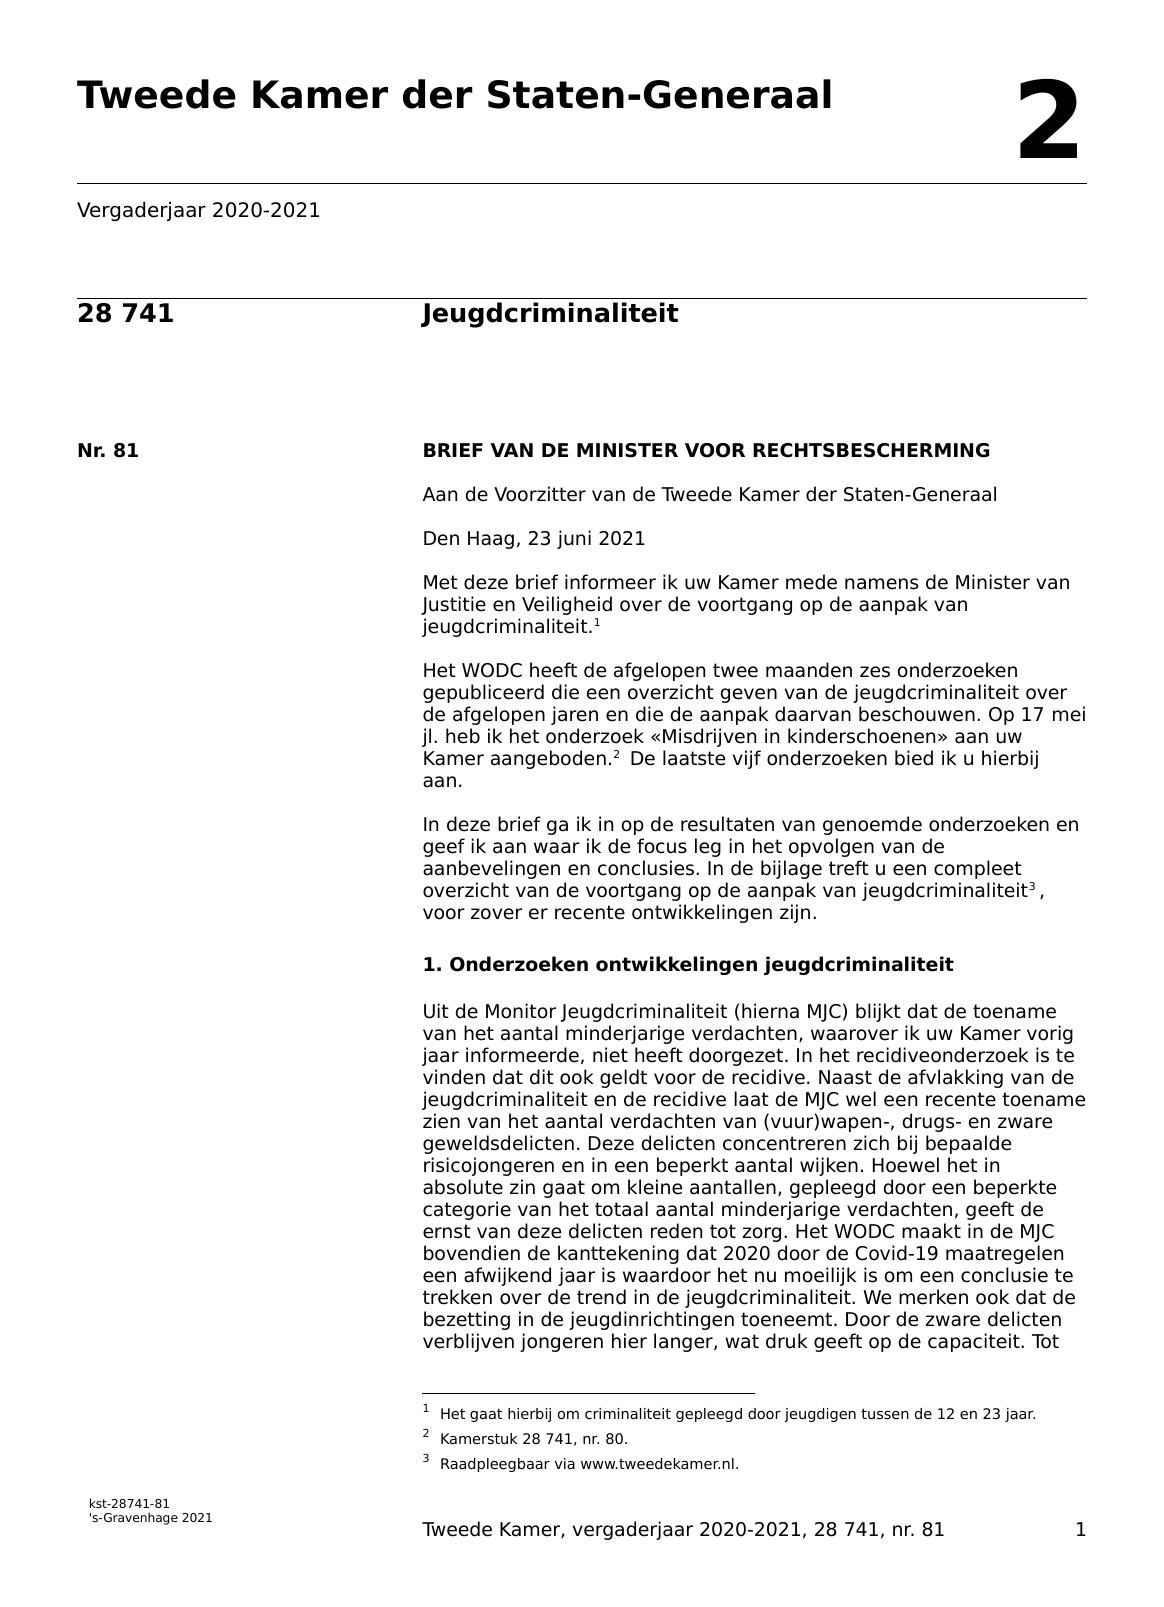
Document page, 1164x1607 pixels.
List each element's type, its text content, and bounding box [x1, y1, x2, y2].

text Het WODC heeft de afgelopen twee maanden zes onderzoeken gepubliceerd die een overzicht geven van de jeugdcriminaliteit over de afgelopen jaren en die de aanpak daarvan beschouwen. Op 17 mei jl. heb ik het onderzoek «Misdrijven in kinderschoenen» aan uw Kamer aangeboden. De laatste vijf onderzoeken bied ik u hierbij aan. [422, 660, 1087, 792]
text Uit de Monitor Jeugdcriminaliteit (hierna MJC) blijkt dat de toename van het aantal minderjarige verdachten, waarover ik uw Kamer vorig jaar informeerde, niet heeft doorgezet. In het recidiveonderzoek is te vinden dat dit ook geldt voor de recidive. Naast de afvlakking van de jeugdcriminaliteit en de recidive laat de MJC wel een recente toename zien van het aantal verdachten van (vuur)wapen-, drugs- en zware geweldsdelicten. Deze delicten concentreren zich bij bepaalde risicojongeren en in een beperkt aantal wijken. Hoewel het in absolute zin gaat om kleine aantallen, gepleegd door een beperkte categorie van het totaal aantal minderjarige verdachten, geeft de ernst van deze delicten reden tot zorg. Het WODC maakt in de MJC bovendien de kanttekening dat 2020 door de Covid-19 maatregelen een afwijkend jaar is waardoor het nu moeilijk is om een conclusie te trekken over de trend in de jeugdcriminaliteit. We merken ook dat de bezetting in de jeugdinrichtingen toeneemt. Door de zware delicten verblijven jongeren hier langer, wat druk geeft op de capaciteit. Tot [422, 1001, 1087, 1353]
text 's-Gravenhage 2021 [88, 1511, 323, 1525]
subtitle Nr. 81 BRIEF VAN DE MINISTER VOOR RECHTSBESCHERMING [77, 440, 1087, 462]
subtitle 1. Onderzoeken ontwikkelingen jeugdcriminaliteit [422, 954, 1087, 976]
text Het gaat hierbij om criminaliteit gepleegd door jeugdigen tussen de 12 en 23 jaar. [422, 1402, 1087, 1424]
subtitle 28 741 Jeugdcriminaliteit [77, 299, 1087, 329]
text In deze brief ga ik in op de resultaten van genoemde onderzoeken en geef ik aan waar ik de focus leg in het opvolgen van de aanbevelingen en conclusies. In de bijlage treft u een compleet overzicht van de voortgang op de aanpak van jeugdcriminaliteit, voor zover er recente ontwikkelingen zijn. [422, 814, 1087, 924]
table_cell Vergaderjaar 2020-2021 [77, 184, 1087, 298]
text Den Haag, 23 juni 2021 [422, 528, 1087, 550]
text Met deze brief informeer ik uw Kamer mede namens de Minister van Justitie en Veiligheid over de voortgang op de aanpak van jeugdcriminaliteit. [422, 572, 1087, 638]
table_header Tweede Kamer der Staten-Generaal [77, 59, 886, 183]
text Raadpleegbaar via www.tweedekamer.nl. [422, 1452, 1087, 1474]
text kst-28741-81 [88, 1497, 323, 1511]
text Aan de Voorzitter van de Tweede Kamer der Staten-Generaal [422, 484, 1087, 506]
text Kamerstuk 28 741, nr. 80. [422, 1427, 1087, 1449]
table_header 2 [886, 59, 1087, 183]
